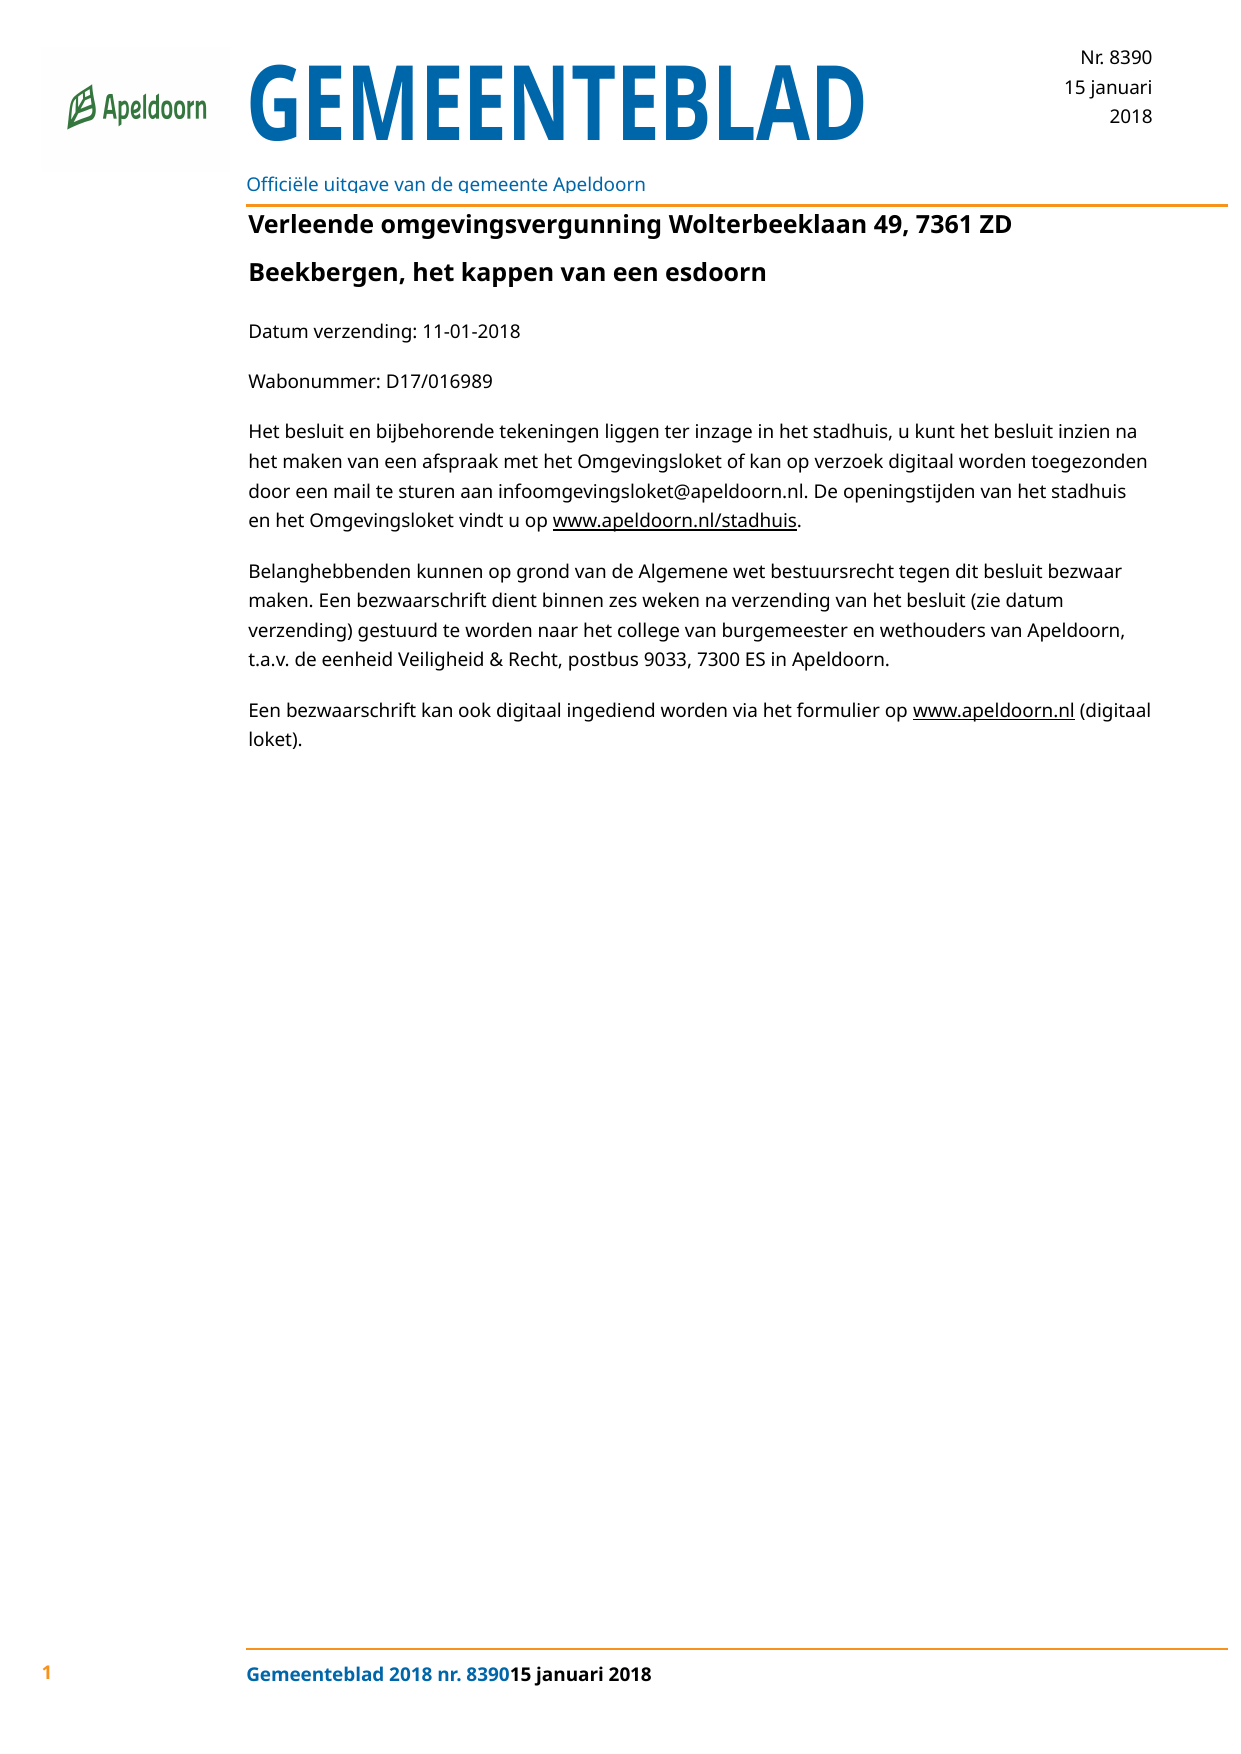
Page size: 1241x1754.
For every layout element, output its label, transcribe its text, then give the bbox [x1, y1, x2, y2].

text Datum verzending: 11-01-2018 [248, 318, 1152, 344]
text Een bezwaarschrift kan ook digitaal ingediend worden via het formulier op www.apeldoorn.nl (digitaal loket). [248, 697, 1152, 752]
text Wabonummer: D17/016989 [248, 368, 1152, 394]
text Het besluit en bijbehorende tekeningen liggen ter inzage in het stadhuis, u kunt het besluit inzien na het maken van een afspraak met het Omgevingsloket of kan op verzoek digitaal worden toegezonden door een mail te sturen aan infoomgevingsloket@apeldoorn.nl. De openingstijden van het stadhuis en het Omgevingsloket vindt u op www.apeldoorn.nl/stadhuis. [248, 419, 1152, 533]
picture [41, 47, 231, 172]
text Belanghebbenden kunnen op grond van de Algemene wet bestuursrecht tegen dit besluit bezwaar maken. Een bezwaarschrift dient binnen zes weken na verzending van het besluit (zie datum verzending) gestuurd te worden naar het college van burgemeester en wethouders van Apeldoorn, t.a.v. de eenheid Veiligheid & Recht, postbus 9033, 7300 ES in Apeldoorn. [248, 558, 1152, 672]
text Verleende omgevingsvergunning Wolterbeeklaan 49, 7361 ZD Beekbergen, het kappen van een esdoorn [248, 207, 1152, 288]
